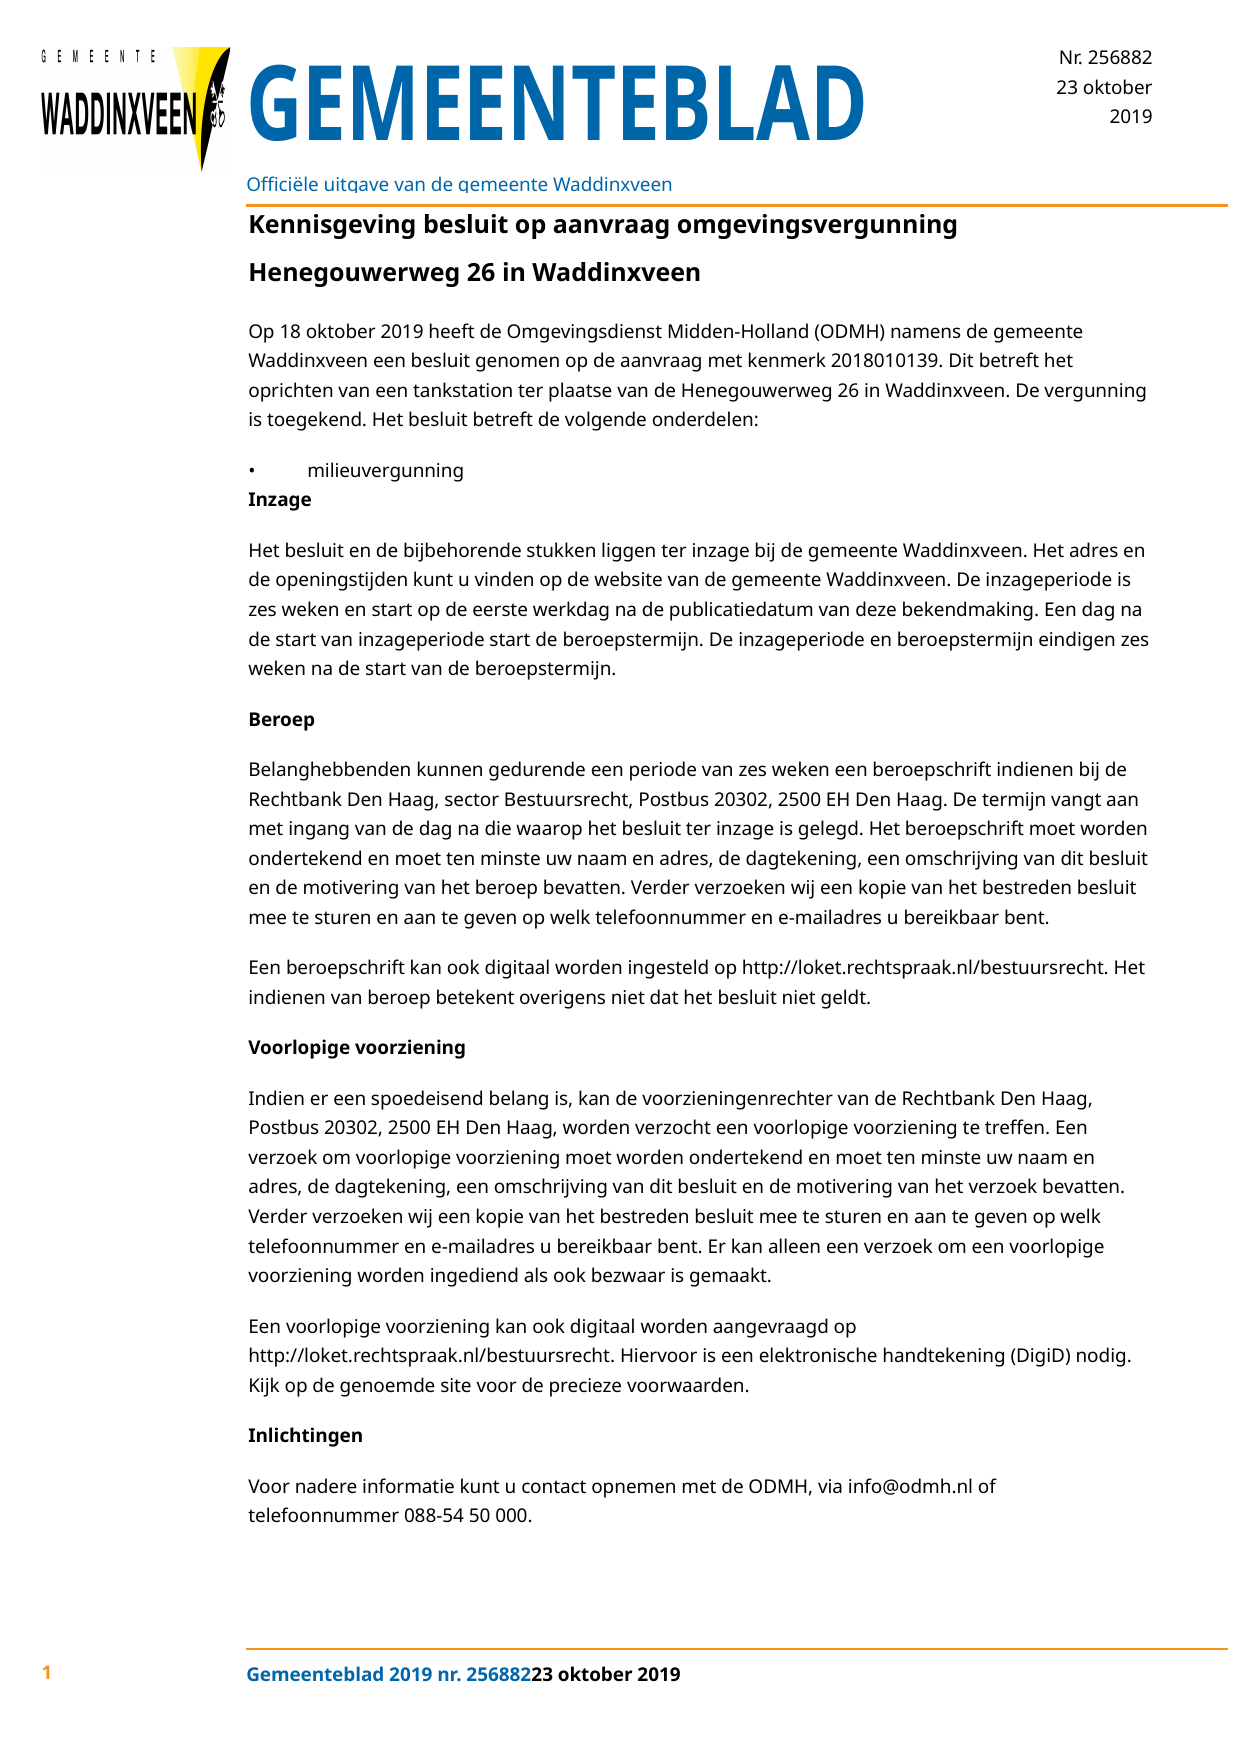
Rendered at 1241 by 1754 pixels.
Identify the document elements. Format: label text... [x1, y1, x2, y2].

text Belanghebbenden kunnen gedurende een periode van zes weken een beroepschrift indienen bij de Rechtbank Den Haag, sector Bestuursrecht, Postbus 20302, 2500 EH Den Haag. De termijn vangt aan met ingang van de dag na die waarop het besluit ter inzage is gelegd. Het beroepschrift moet worden ondertekend en moet ten minste uw naam en adres, de dagtekening, een omschrijving van dit besluit en de motivering van het beroep bevatten. Verder verzoeken wij een kopie van het bestreden besluit mee te sturen en aan te geven op welk telefoonnummer en e-mailadres u bereikbaar bent. [248, 756, 1152, 930]
text Kennisgeving besluit op aanvraag omgevingsvergunning Henegouwerweg 26 in Waddinxveen [248, 207, 1152, 288]
list milieuvergunning [248, 457, 1152, 483]
text Het besluit en de bijbehorende stukken liggen ter inzage bij de gemeente Waddinxveen. Het adres en de openingstijden kunt u vinden op de website van de gemeente Waddinxveen. De inzageperiode is zes weken en start op de eerste werkdag na de publicatiedatum van deze bekendmaking. Een dag na de start van inzageperiode start de beroepstermijn. De inzageperiode en beroepstermijn eindigen zes weken na de start van de beroepstermijn. [248, 537, 1152, 681]
text Inzage [248, 487, 1152, 512]
text Een beroepschrift kan ook digitaal worden ingesteld op http://loket.rechtspraak.nl/bestuursrecht. Het indienen van beroep betekent overigens niet dat het besluit niet geldt. [248, 954, 1152, 1010]
text Indien er een spoedeisend belang is, kan de voorzieningenrechter van de Rechtbank Den Haag, Postbus 20302, 2500 EH Den Haag, worden verzocht een voorlopige voorziening te treffen. Een verzoek om voorlopige voorziening moet worden ondertekend en moet ten minste uw naam en adres, de dagtekening, een omschrijving van dit besluit en de motivering van het verzoek bevatten. Verder verzoeken wij een kopie van het bestreden besluit mee te sturen en aan te geven op welk telefoonnummer en e-mailadres u bereikbaar bent. Er kan alleen een verzoek om een voorlopige voorziening worden ingediend als ook bezwaar is gemaakt. [248, 1085, 1152, 1288]
text Een voorlopige voorziening kan ook digitaal worden aangevraagd op http://loket.rechtspraak.nl/bestuursrecht. Hiervoor is een elektronische handtekening (DigiD) nodig. Kijk op de genoemde site voor de precieze voorwaarden. [248, 1313, 1152, 1398]
text Inlichtingen [248, 1422, 1152, 1448]
picture [41, 47, 231, 172]
text Voor nadere informatie kunt u contact opnemen met de ODMH, via info@odmh.nl of telefoonnummer 088-54 50 000. [248, 1473, 1152, 1528]
text Voorlopige voorziening [248, 1034, 1152, 1060]
text Beroep [248, 706, 1152, 732]
text Op 18 oktober 2019 heeft de Omgevingsdienst Midden-Holland (ODMH) namens de gemeente Waddinxveen een besluit genomen op de aanvraag met kenmerk 2018010139. Dit betreft het oprichten van een tankstation ter plaatse van de Henegouwerweg 26 in Waddinxveen. De vergunning is toegekend. Het besluit betreft de volgende onderdelen: [248, 318, 1152, 432]
